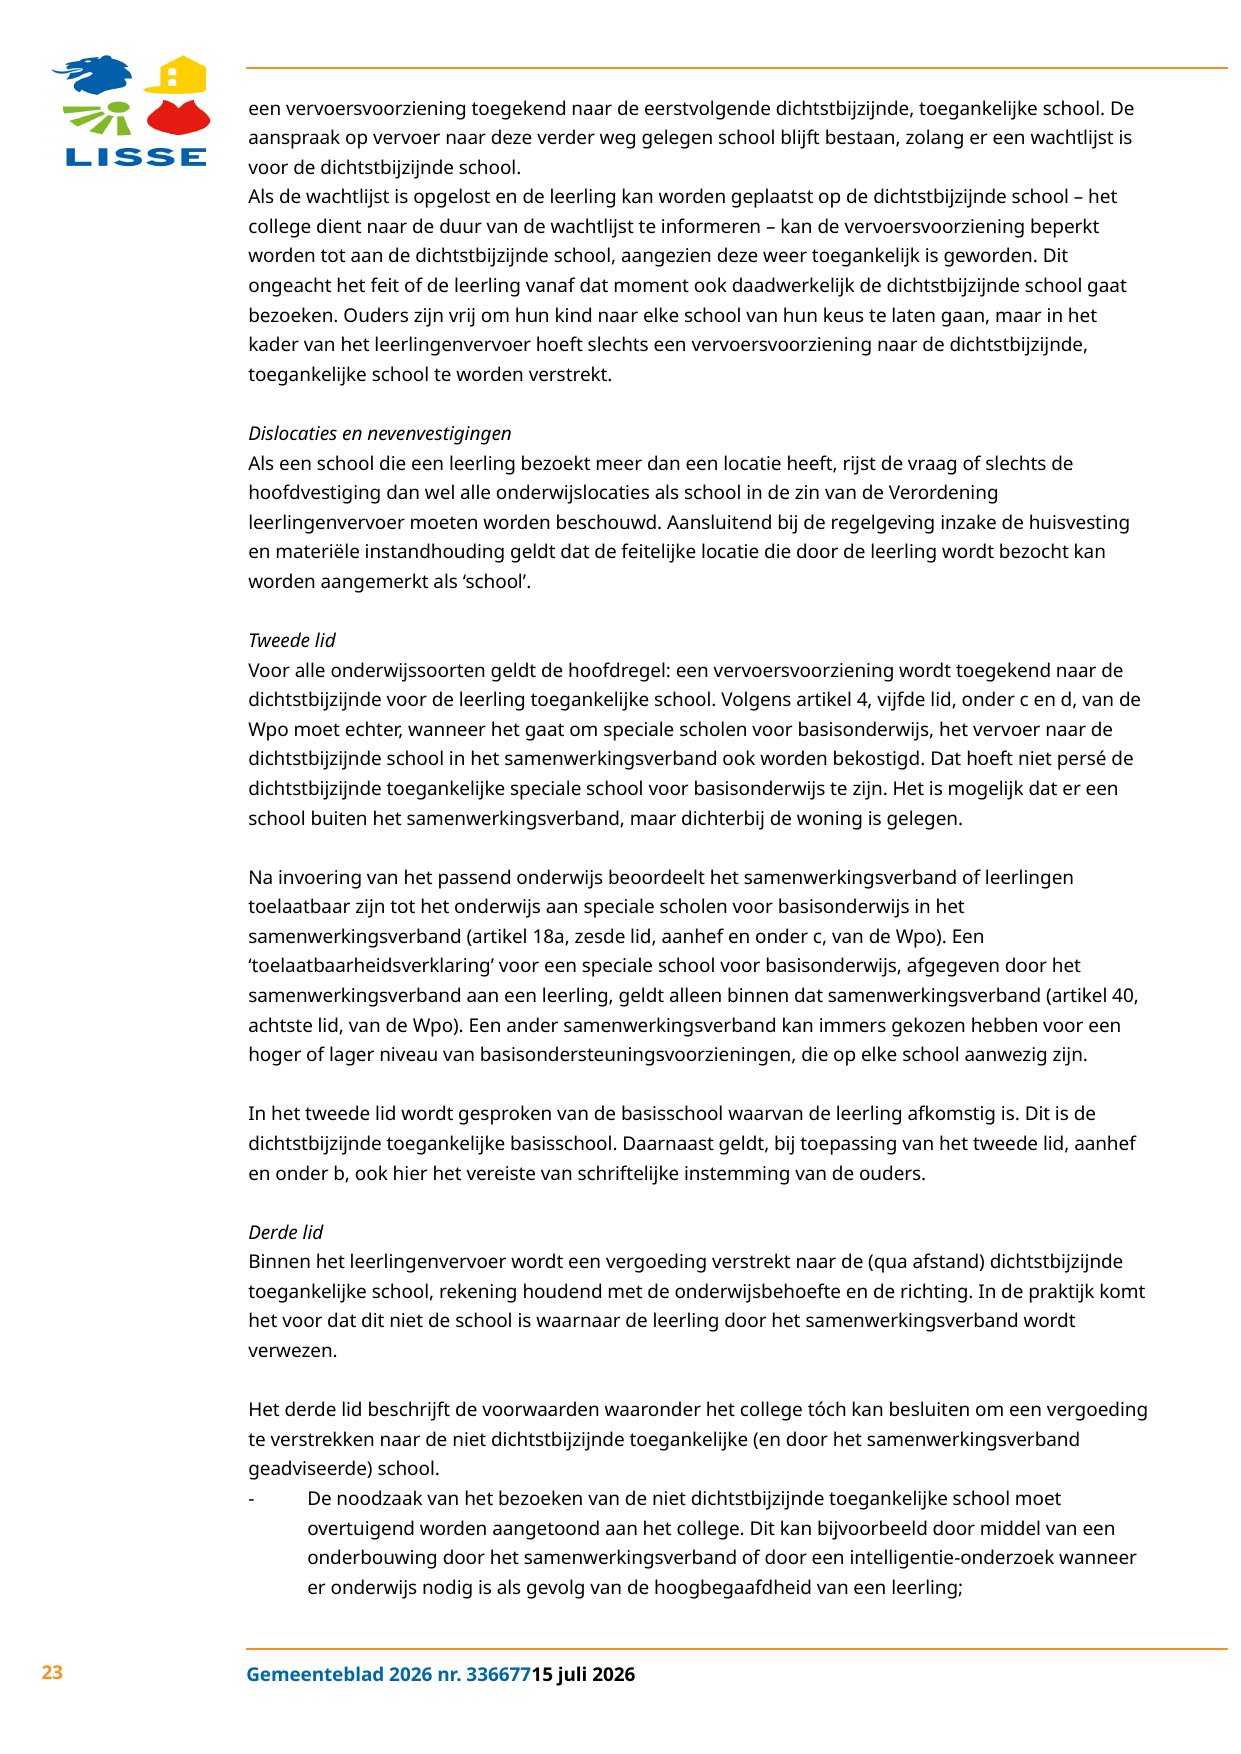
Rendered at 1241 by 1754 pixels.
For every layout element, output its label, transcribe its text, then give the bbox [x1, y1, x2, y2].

text Tweede lid [248, 627, 1152, 653]
text Binnen het leerlingenvervoer wordt een vergoeding verstrekt naar de (qua afstand) dichtstbijzijnde toegankelijke school, rekening houdend met de onderwijsbehoefte en de richting. In de praktijk komt het voor dat dit niet de school is waarnaar de leerling door het samenwerkingsverband wordt verwezen. [248, 1248, 1152, 1363]
text Derde lid [248, 1219, 1152, 1245]
text een vervoersvoorziening toegekend naar de eerstvolgende dichtstbijzijnde, toegankelijke school. De aanspraak op vervoer naar deze verder weg gelegen school blijft bestaan, zolang er een wachtlijst is voor de dichtstbijzijnde school. [248, 95, 1152, 180]
text In het tweede lid wordt gesproken van de basisschool waarvan de leerling afkomstig is. Dit is de dichtstbijzijnde toegankelijke basisschool. Daarnaast geldt, bij toepassing van het tweede lid, aanhef en onder b, ook hier het vereiste van schriftelijke instemming van de ouders. [248, 1101, 1152, 1186]
list De noodzaak van het bezoeken van de niet dichtstbijzijnde toegankelijke school moet overtuigend worden aangetoond aan het college. Dit kan bijvoorbeeld door middel van een onderbouwing door het samenwerkingsverband of door een intelligentie-onderzoek wanneer er onderwijs nodig is als gevolg van de hoogbegaafdheid van een leerling; [248, 1485, 1152, 1600]
text Als een school die een leerling bezoekt meer dan een locatie heeft, rijst de vraag of slechts de hoofdvestiging dan wel alle onderwijslocaties als school in de zin van de Verordening leerlingenvervoer moeten worden beschouwd. Aansluitend bij de regelgeving inzake de huisvesting en materiële instandhouding geldt dat de feitelijke locatie die door de leerling wordt bezocht kan worden aangemerkt als ‘school’. [248, 450, 1152, 594]
text Het derde lid beschrijft de voorwaarden waaronder het college tóch kan besluiten om een vergoeding te verstrekken naar de niet dichtstbijzijnde toegankelijke (en door het samenwerkingsverband geadviseerde) school. [248, 1396, 1152, 1481]
picture [41, 47, 231, 172]
text Voor alle onderwijssoorten geldt de hoofdregel: een vervoersvoorziening wordt toegekend naar de dichtstbijzijnde voor de leerling toegankelijke school. Volgens artikel 4, vijfde lid, onder c en d, van de Wpo moet echter, wanneer het gaat om speciale scholen voor basisonderwijs, het vervoer naar de dichtstbijzijnde school in het samenwerkingsverband ook worden bekostigd. Dat hoeft niet persé de dichtstbijzijnde toegankelijke speciale school voor basisonderwijs te zijn. Het is mogelijk dat er een school buiten het samenwerkingsverband, maar dichterbij de woning is gelegen. [248, 657, 1152, 831]
text Dislocaties en nevenvestigingen [248, 420, 1152, 446]
text Als de wachtlijst is opgelost en de leerling kan worden geplaatst op de dichtstbijzijnde school – het college dient naar de duur van de wachtlijst te informeren – kan de vervoersvoorziening beperkt worden tot aan de dichtstbijzijnde school, aangezien deze weer toegankelijk is geworden. Dit ongeacht het feit of de leerling vanaf dat moment ook daadwerkelijk de dichtstbijzijnde school gaat bezoeken. Ouders zijn vrij om hun kind naar elke school van hun keus te laten gaan, maar in het kader van het leerlingenvervoer hoeft slechts een vervoersvoorziening naar de dichtstbijzijnde, toegankelijke school te worden verstrekt. [248, 183, 1152, 387]
text Na invoering van het passend onderwijs beoordeelt het samenwerkingsverband of leerlingen toelaatbaar zijn tot het onderwijs aan speciale scholen voor basisonderwijs in het samenwerkingsverband (artikel 18a, zesde lid, aanhef en onder c, van de Wpo). Een ‘toelaatbaarheidsverklaring’ voor een speciale school voor basisonderwijs, afgegeven door het samenwerkingsverband aan een leerling, geldt alleen binnen dat samenwerkingsverband (artikel 40, achtste lid, van de Wpo). Een ander samenwerkingsverband kan immers gekozen hebben voor een hoger of lager niveau van basisondersteuningsvoorzieningen, die op elke school aanwezig zijn. [248, 864, 1152, 1067]
